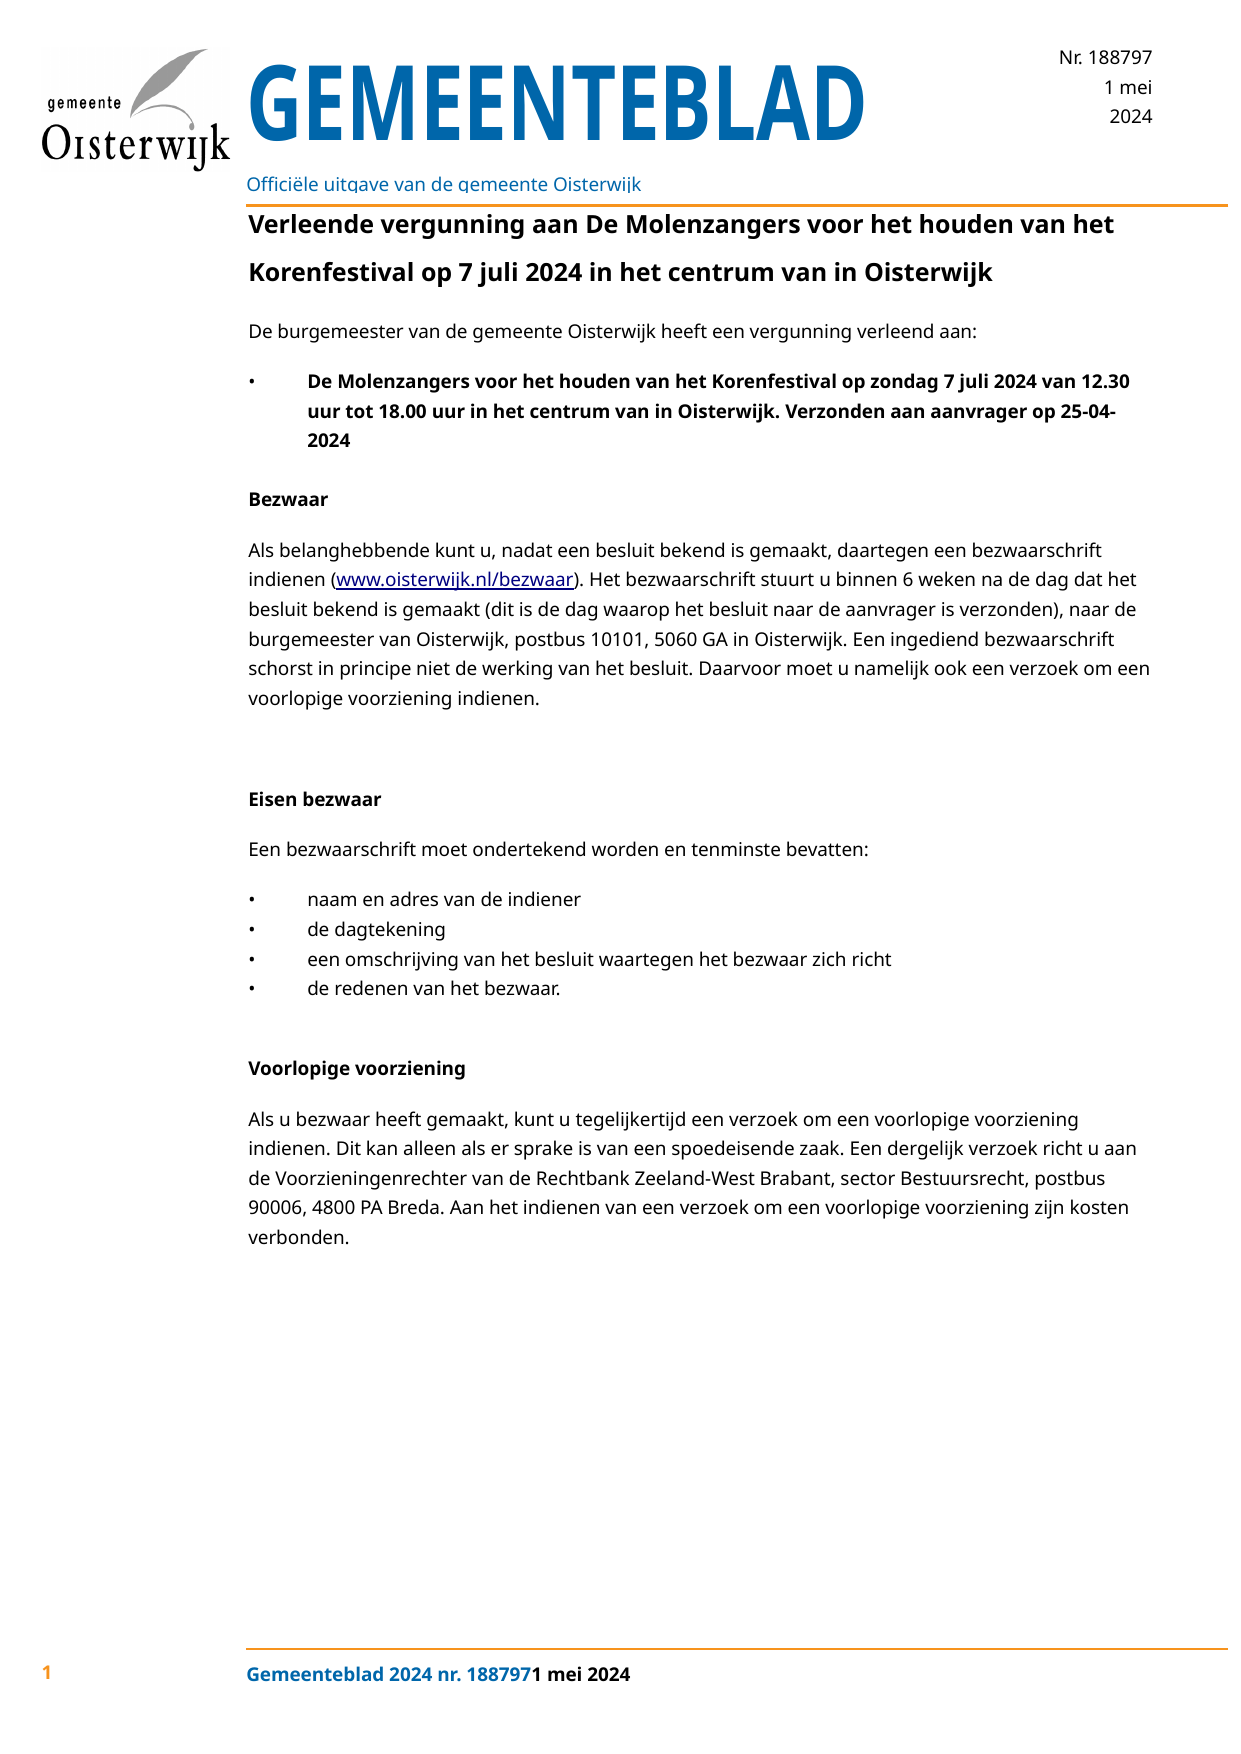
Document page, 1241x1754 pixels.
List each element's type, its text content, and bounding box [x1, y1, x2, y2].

text Eisen bezwaar [248, 786, 1152, 812]
text Bezwaar [248, 487, 1152, 512]
list de dagtekening [248, 916, 1152, 942]
list de redenen van het bezwaar. [248, 975, 1152, 1001]
text Als u bezwaar heeft gemaakt, kunt u tegelijkertijd een verzoek om een voorlopige voorziening indienen. Dit kan alleen als er sprake is van een spoedeisende zaak. Een dergelijk verzoek richt u aan de Voorzieningenrechter van de Rechtbank Zeeland-West Brabant, sector Bestuursrecht, postbus 90006, 4800 PA Breda. Aan het indienen van een verzoek om een voorlopige voorziening zijn kosten verbonden. [248, 1106, 1152, 1250]
text Een bezwaarschrift moet ondertekend worden en tenminste bevatten: [248, 836, 1152, 862]
text Als belanghebbende kunt u, nadat een besluit bekend is gemaakt, daartegen een bezwaarschrift indienen (www.oisterwijk.nl/bezwaar). Het bezwaarschrift stuurt u binnen 6 weken na de dag dat het besluit bekend is gemaakt (dit is de dag waarop het besluit naar de aanvrager is verzonden), naar de burgemeester van Oisterwijk, postbus 10101, 5060 GA in Oisterwijk. Een ingediend bezwaarschrift schorst in principe niet de werking van het besluit. Daarvoor moet u namelijk ook een verzoek om een voorlopige voorziening indienen. [248, 537, 1152, 711]
text Verleende vergunning aan De Molenzangers voor het houden van het Korenfestival op 7 juli 2024 in het centrum van in Oisterwijk [248, 207, 1152, 288]
text De burgemeester van de gemeente Oisterwijk heeft een vergunning verleend aan: [248, 318, 1152, 344]
list een omschrijving van het besluit waartegen het bezwaar zich richt [248, 946, 1152, 972]
picture [41, 47, 231, 172]
list De Molenzangers voor het houden van het Korenfestival op zondag 7 juli 2024 van 12.30 uur tot 18.00 uur in het centrum van in Oisterwijk. Verzonden aan aanvrager op 25-04-2024 [248, 368, 1152, 453]
list naam en adres van de indiener [248, 887, 1152, 912]
text Voorlopige voorziening [248, 1055, 1152, 1081]
